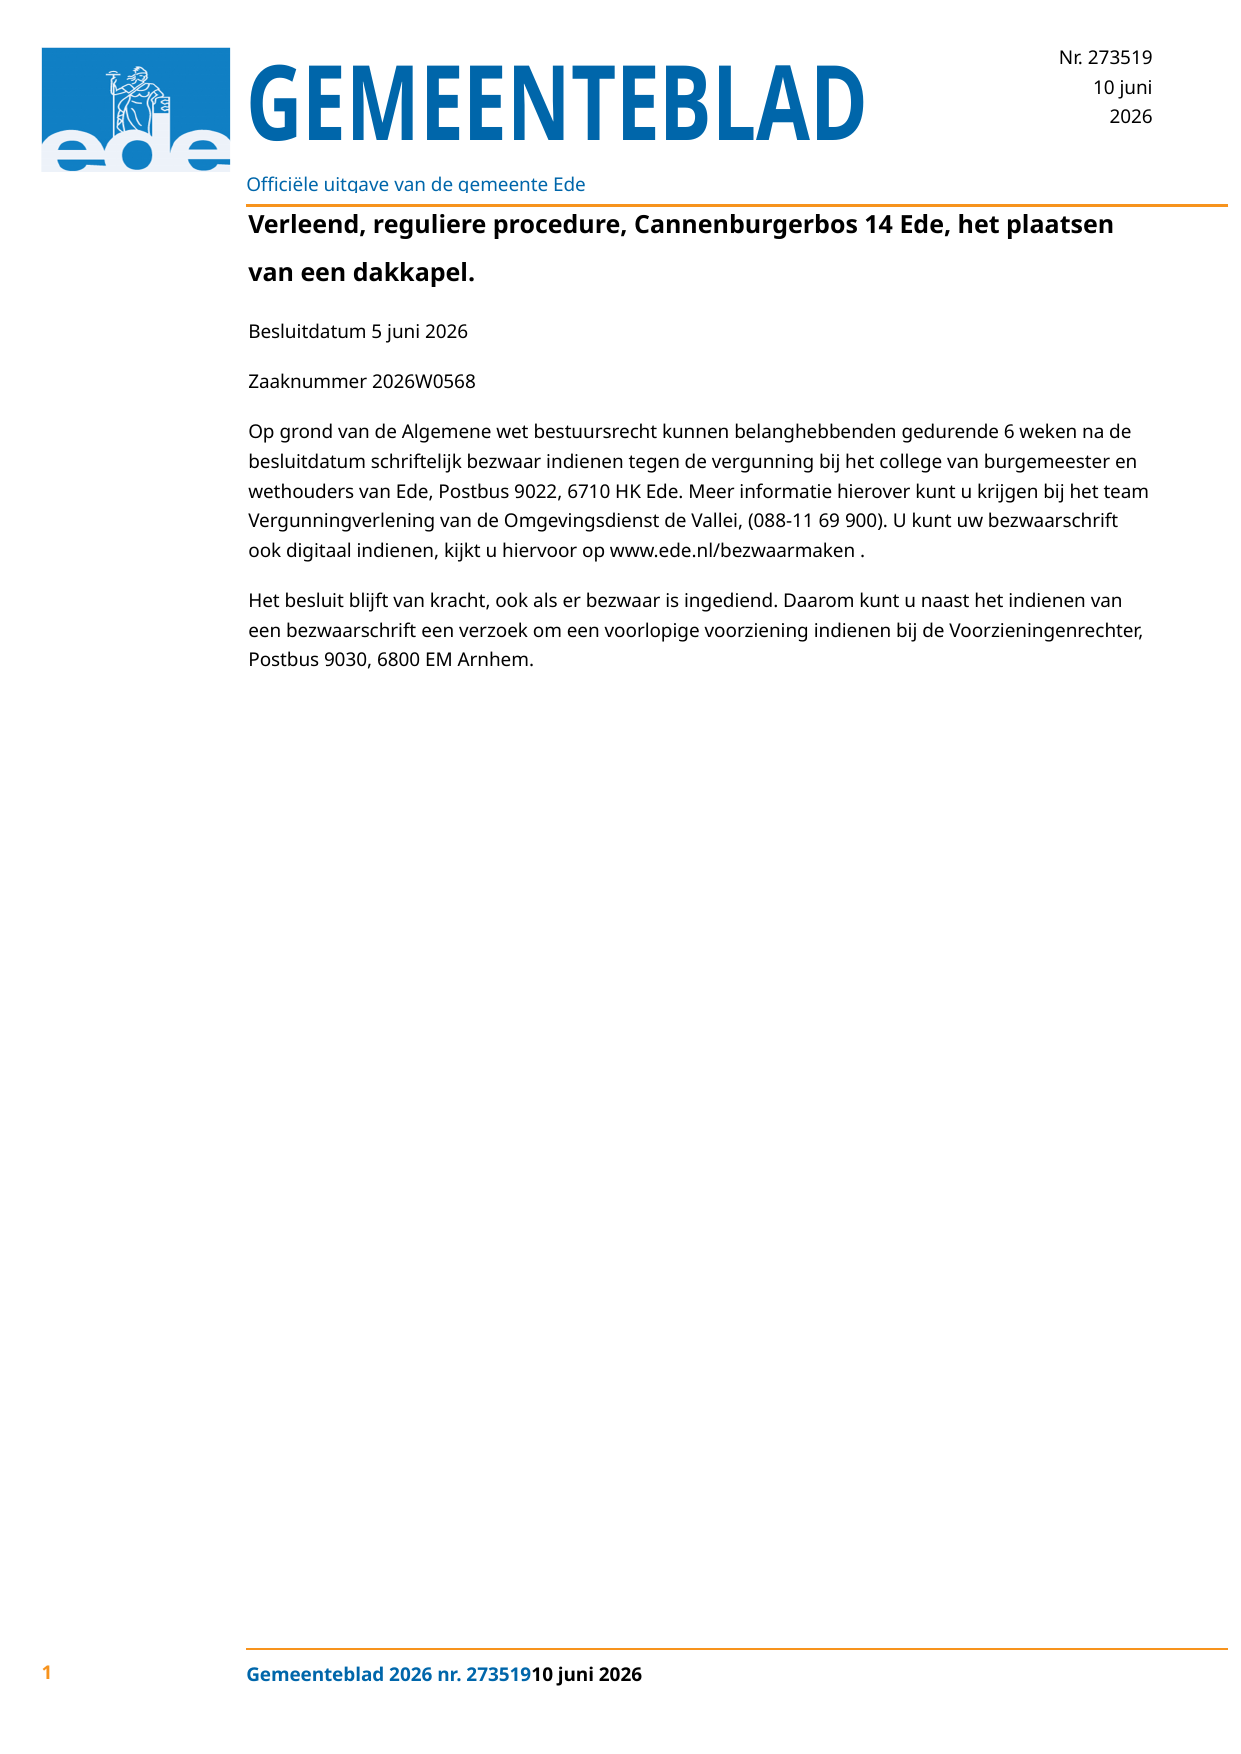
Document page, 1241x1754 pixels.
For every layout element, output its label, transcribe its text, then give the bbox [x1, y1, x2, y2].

text Zaaknummer 2026W0568 [248, 368, 1152, 394]
text Het besluit blijft van kracht, ook als er bezwaar is ingediend. Daarom kunt u naast het indienen van een bezwaarschrift een verzoek om een voorlopige voorziening indienen bij de Voorzieningenrechter, Postbus 9030, 6800 EM Arnhem. [248, 587, 1152, 672]
text Op grond van de Algemene wet bestuursrecht kunnen belanghebbenden gedurende 6 weken na de besluitdatum schriftelijk bezwaar indienen tegen de vergunning bij het college van burgemeester en wethouders van Ede, Postbus 9022, 6710 HK Ede. Meer informatie hierover kunt u krijgen bij het team Vergunningverlening van de Omgevingsdienst de Vallei, (088-11 69 900). U kunt uw bezwaarschrift ook digitaal indienen, kijkt u hiervoor op www.ede.nl/bezwaarmaken . [248, 419, 1152, 563]
picture [41, 47, 231, 172]
text Besluitdatum 5 juni 2026 [248, 318, 1152, 344]
text Verleend, reguliere procedure, Cannenburgerbos 14 Ede, het plaatsen van een dakkapel. [248, 207, 1152, 288]
